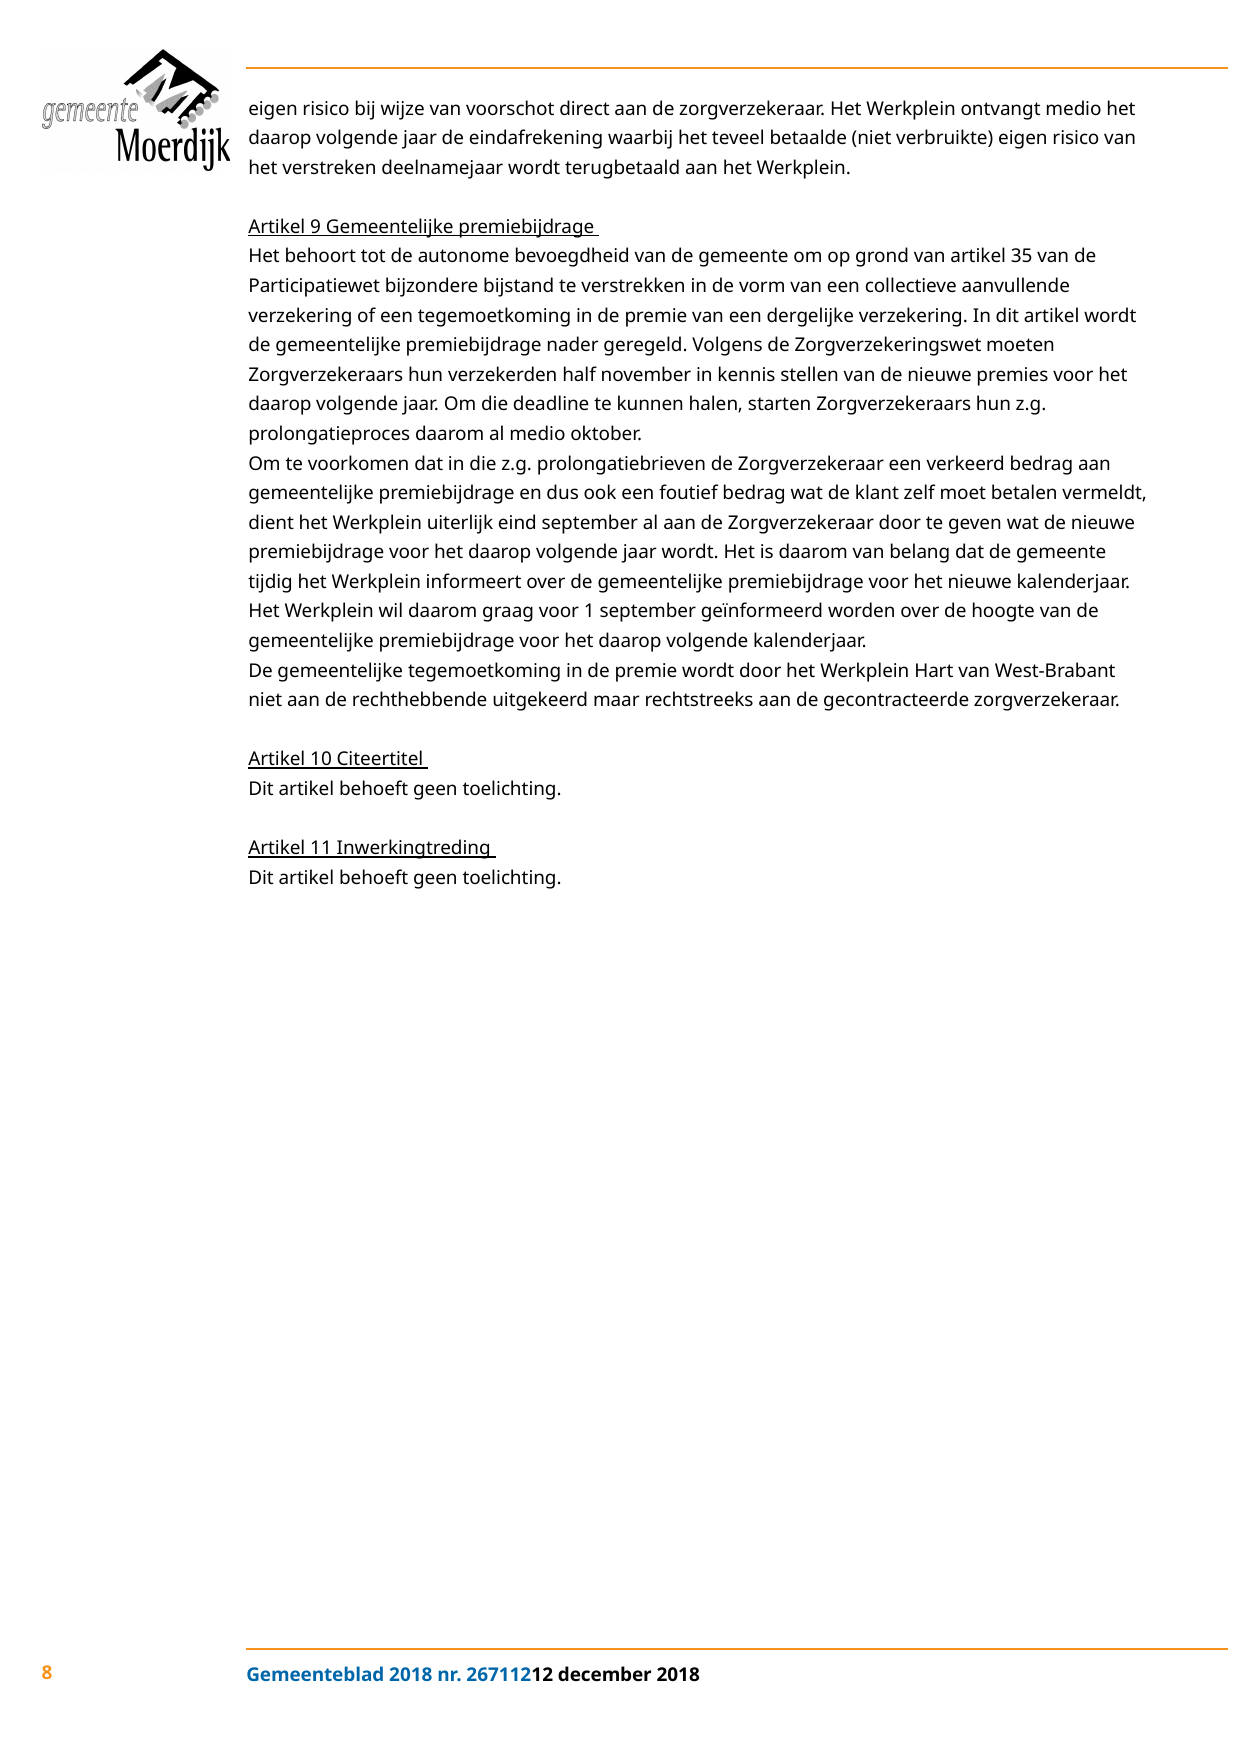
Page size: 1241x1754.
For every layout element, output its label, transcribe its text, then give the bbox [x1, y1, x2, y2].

text Dit artikel behoeft geen toelichting. [248, 775, 1152, 801]
text Het Werkplein wil daarom graag voor 1 september geïnformeerd worden over de hoogte van de gemeentelijke premiebijdrage voor het daarop volgende kalenderjaar. [248, 598, 1152, 653]
text Artikel 11 Inwerkingtreding [248, 834, 1152, 860]
text Artikel 9 Gemeentelijke premiebijdrage [248, 213, 1152, 239]
text eigen risico bij wijze van voorschot direct aan de zorgverzekeraar. Het Werkplein ontvangt medio het daarop volgende jaar de eindafrekening waarbij het teveel betaalde (niet verbruikte) eigen risico van het verstreken deelnamejaar wordt terugbetaald aan het Werkplein. [248, 95, 1152, 180]
text Om te voorkomen dat in die z.g. prolongatiebrieven de Zorgverzekeraar een verkeerd bedrag aan gemeentelijke premiebijdrage en dus ook een foutief bedrag wat de klant zelf moet betalen vermeldt, dient het Werkplein uiterlijk eind september al aan de Zorgverzekeraar door te geven wat de nieuwe premiebijdrage voor het daarop volgende jaar wordt. Het is daarom van belang dat de gemeente tijdig het Werkplein informeert over de gemeentelijke premiebijdrage voor het nieuwe kalenderjaar. [248, 450, 1152, 594]
text Het behoort tot de autonome bevoegdheid van de gemeente om op grond van artikel 35 van de Participatiewet bijzondere bijstand te verstrekken in de vorm van een collectieve aanvullende verzekering of een tegemoetkoming in de premie van een dergelijke verzekering. In dit artikel wordt de gemeentelijke premiebijdrage nader geregeld. Volgens de Zorgverzekeringswet moeten Zorgverzekeraars hun verzekerden half november in kennis stellen van de nieuwe premies voor het daarop volgende jaar. Om die deadline te kunnen halen, starten Zorgverzekeraars hun z.g. prolongatieproces daarom al medio oktober. [248, 243, 1152, 446]
text Artikel 10 Citeertitel [248, 746, 1152, 771]
picture [41, 47, 231, 172]
text De gemeentelijke tegemoetkoming in de premie wordt door het Werkplein Hart van West-Brabant niet aan de rechthebbende uitgekeerd maar rechtstreeks aan de gecontracteerde zorgverzekeraar. [248, 657, 1152, 712]
text Dit artikel behoeft geen toelichting. [248, 864, 1152, 890]
